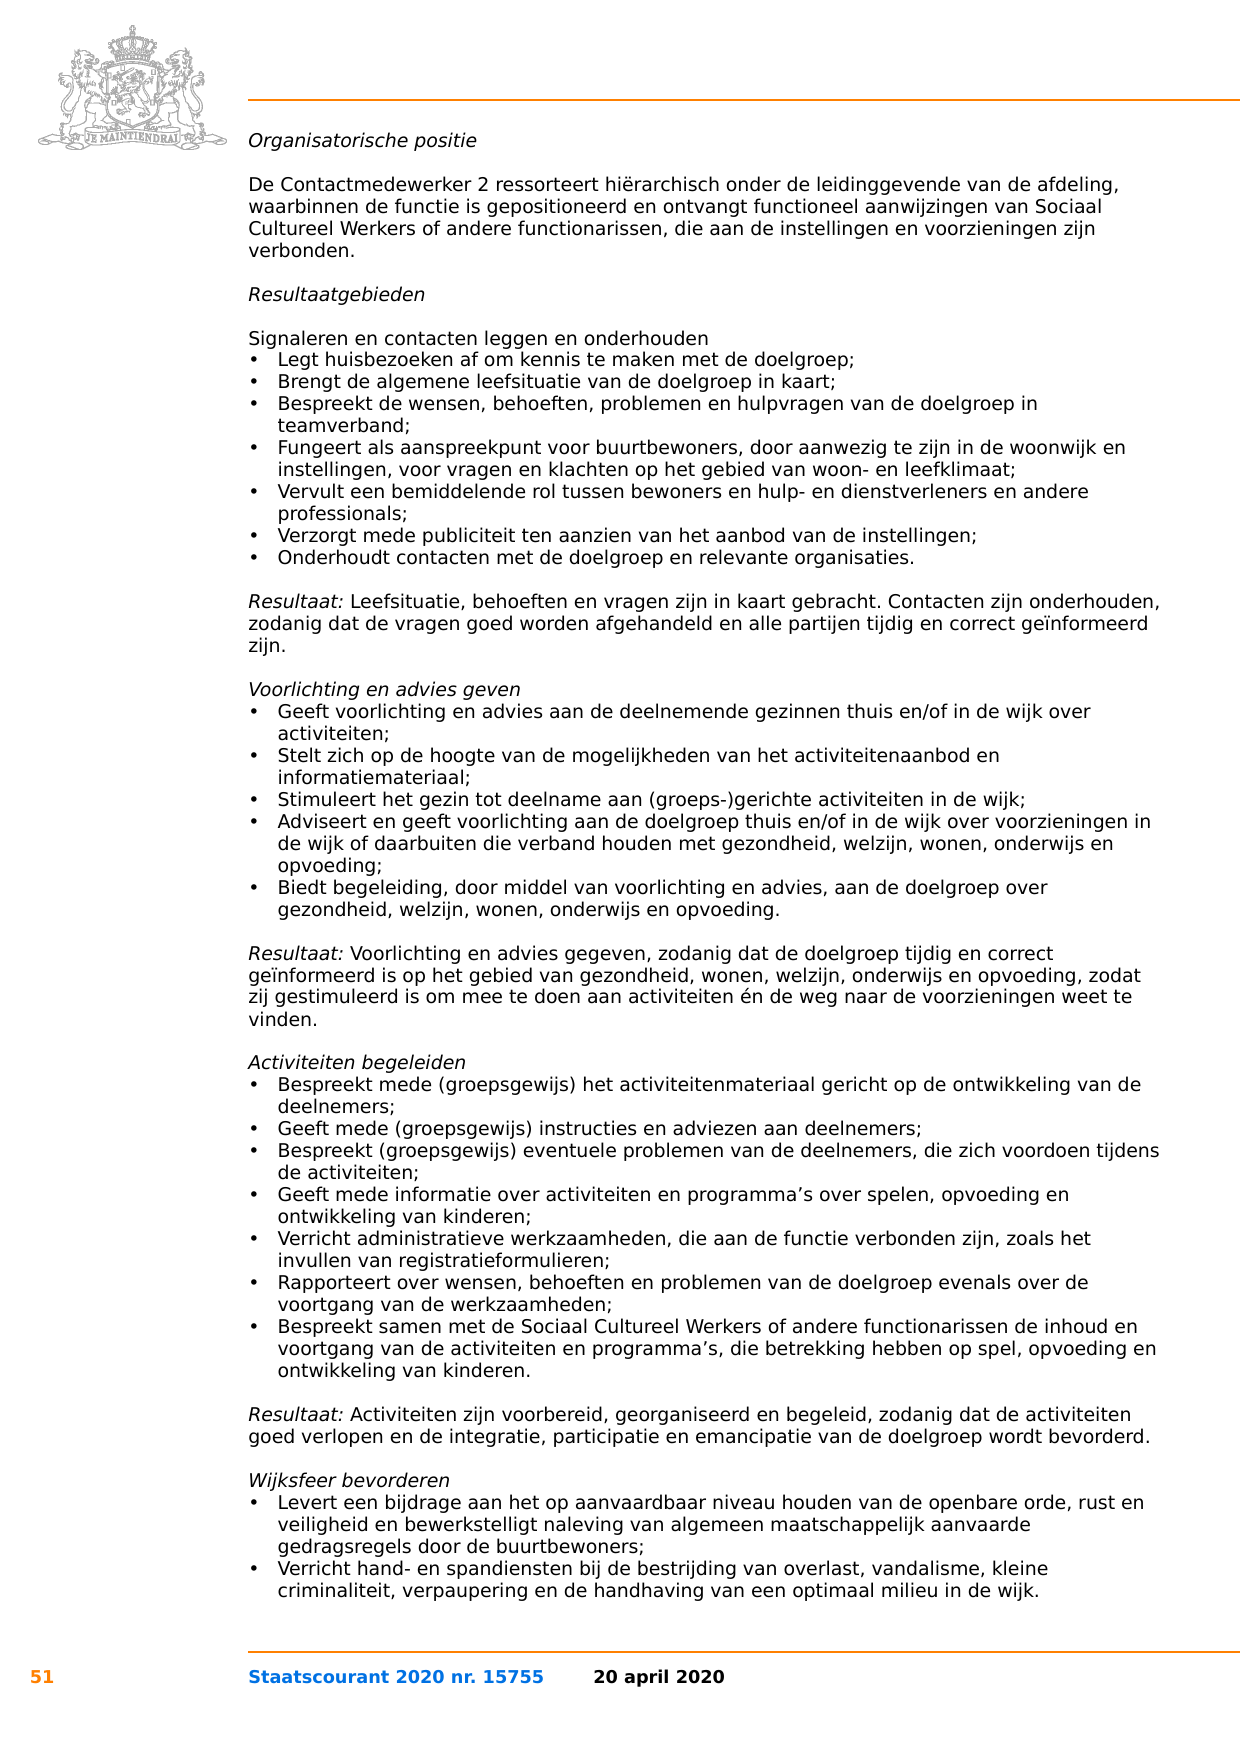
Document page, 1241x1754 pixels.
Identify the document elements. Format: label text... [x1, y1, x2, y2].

text • Fungeert als aanspreekpunt voor buurtbewoners, door aanwezig te zijn in de woonwijk en instellingen, voor vragen en klachten op het gebied van woon- en leefklimaat; [248, 437, 1163, 481]
subtitle Resultaatgebieden [248, 283, 1163, 306]
text • Legt huisbezoeken af om kennis te maken met de doelgroep; [248, 349, 1163, 371]
text • Bespreekt mede (groepsgewijs) het activiteitenmateriaal gericht op de ontwikkeling van de deelnemers; [248, 1074, 1163, 1118]
text • Verzorgt mede publiciteit ten aanzien van het aanbod van de instellingen; [248, 525, 1163, 547]
text • Levert een bijdrage aan het op aanvaardbaar niveau houden van de openbare orde, rust en veiligheid en bewerkstelligt naleving van algemeen maatschappelijk aanvaarde gedragsregels door de buurtbewoners; [248, 1492, 1163, 1558]
text • Brengt de algemene leefsituatie van de doelgroep in kaart; [248, 371, 1163, 393]
text • Onderhoudt contacten met de doelgroep en relevante organisaties. [248, 547, 1163, 569]
text • Bespreekt (groepsgewijs) eventuele problemen van de deelnemers, die zich voordoen tijdens de activiteiten; [248, 1140, 1163, 1184]
subtitle Voorlichting en advies geven [248, 679, 1163, 701]
text • Geeft mede informatie over activiteiten en programma’s over spelen, opvoeding en ontwikkeling van kinderen; [248, 1184, 1163, 1228]
text Resultaat: Leefsituatie, behoeften en vragen zijn in kaart gebracht. Contacten zijn onderhouden, zodanig dat de vragen goed worden afgehandeld en alle partijen tijdig en correct geïnformeerd zijn. [248, 591, 1163, 657]
text • Verricht administratieve werkzaamheden, die aan de functie verbonden zijn, zoals het invullen van registratieformulieren; [248, 1228, 1163, 1272]
text • Stelt zich op de hoogte van de mogelijkheden van het activiteitenaanbod en informatiemateriaal; [248, 745, 1163, 789]
subtitle Wijksfeer bevorderen [248, 1470, 1163, 1492]
picture [38, 25, 227, 150]
subtitle Organisatorische positie [248, 130, 1163, 152]
text • Stimuleert het gezin tot deelname aan (groeps-)gerichte activiteiten in de wijk; [248, 789, 1163, 811]
text Resultaat: Activiteiten zijn voorbereid, georganiseerd en begeleid, zodanig dat de activiteiten goed verlopen en de integratie, participatie en emancipatie van de doelgroep wordt bevorderd. [248, 1404, 1163, 1448]
text • Biedt begeleiding, door middel van voorlichting en advies, aan de doelgroep over gezondheid, welzijn, wonen, onderwijs en opvoeding. [248, 877, 1163, 921]
text • Rapporteert over wensen, behoeften en problemen van de doelgroep evenals over de voortgang van de werkzaamheden; [248, 1272, 1163, 1316]
subtitle Signaleren en contacten leggen en onderhouden [248, 327, 1163, 349]
text • Vervult een bemiddelende rol tussen bewoners en hulp- en dienstverleners en andere professionals; [248, 481, 1163, 525]
text • Adviseert en geeft voorlichting aan de doelgroep thuis en/of in de wijk over voorzieningen in de wijk of daarbuiten die verband houden met gezondheid, welzijn, wonen, onderwijs en opvoeding; [248, 811, 1163, 877]
text • Geeft voorlichting en advies aan de deelnemende gezinnen thuis en/of in de wijk over activiteiten; [248, 701, 1163, 745]
subtitle Activiteiten begeleiden [248, 1052, 1163, 1074]
text • Bespreekt samen met de Sociaal Cultureel Werkers of andere functionarissen de inhoud en voortgang van de activiteiten en programma’s, die betrekking hebben op spel, opvoeding en ontwikkeling van kinderen. [248, 1316, 1163, 1382]
text De Contactmedewerker 2 ressorteert hiërarchisch onder de leidinggevende van de afdeling, waarbinnen de functie is gepositioneerd en ontvangt functioneel aanwijzingen van Sociaal Cultureel Werkers of andere functionarissen, die aan de instellingen en voorzieningen zijn verbonden. [248, 174, 1163, 262]
text • Verricht hand- en spandiensten bij de bestrijding van overlast, vandalisme, kleine criminaliteit, verpaupering en de handhaving van een optimaal milieu in de wijk. [248, 1558, 1163, 1602]
text • Bespreekt de wensen, behoeften, problemen en hulpvragen van de doelgroep in teamverband; [248, 393, 1163, 437]
text • Geeft mede (groepsgewijs) instructies en adviezen aan deelnemers; [248, 1118, 1163, 1140]
text Resultaat: Voorlichting en advies gegeven, zodanig dat de doelgroep tijdig en correct geïnformeerd is op het gebied van gezondheid, wonen, welzijn, onderwijs en opvoeding, zodat zij gestimuleerd is om mee te doen aan activiteiten én de weg naar de voorzieningen weet te vinden. [248, 942, 1163, 1030]
